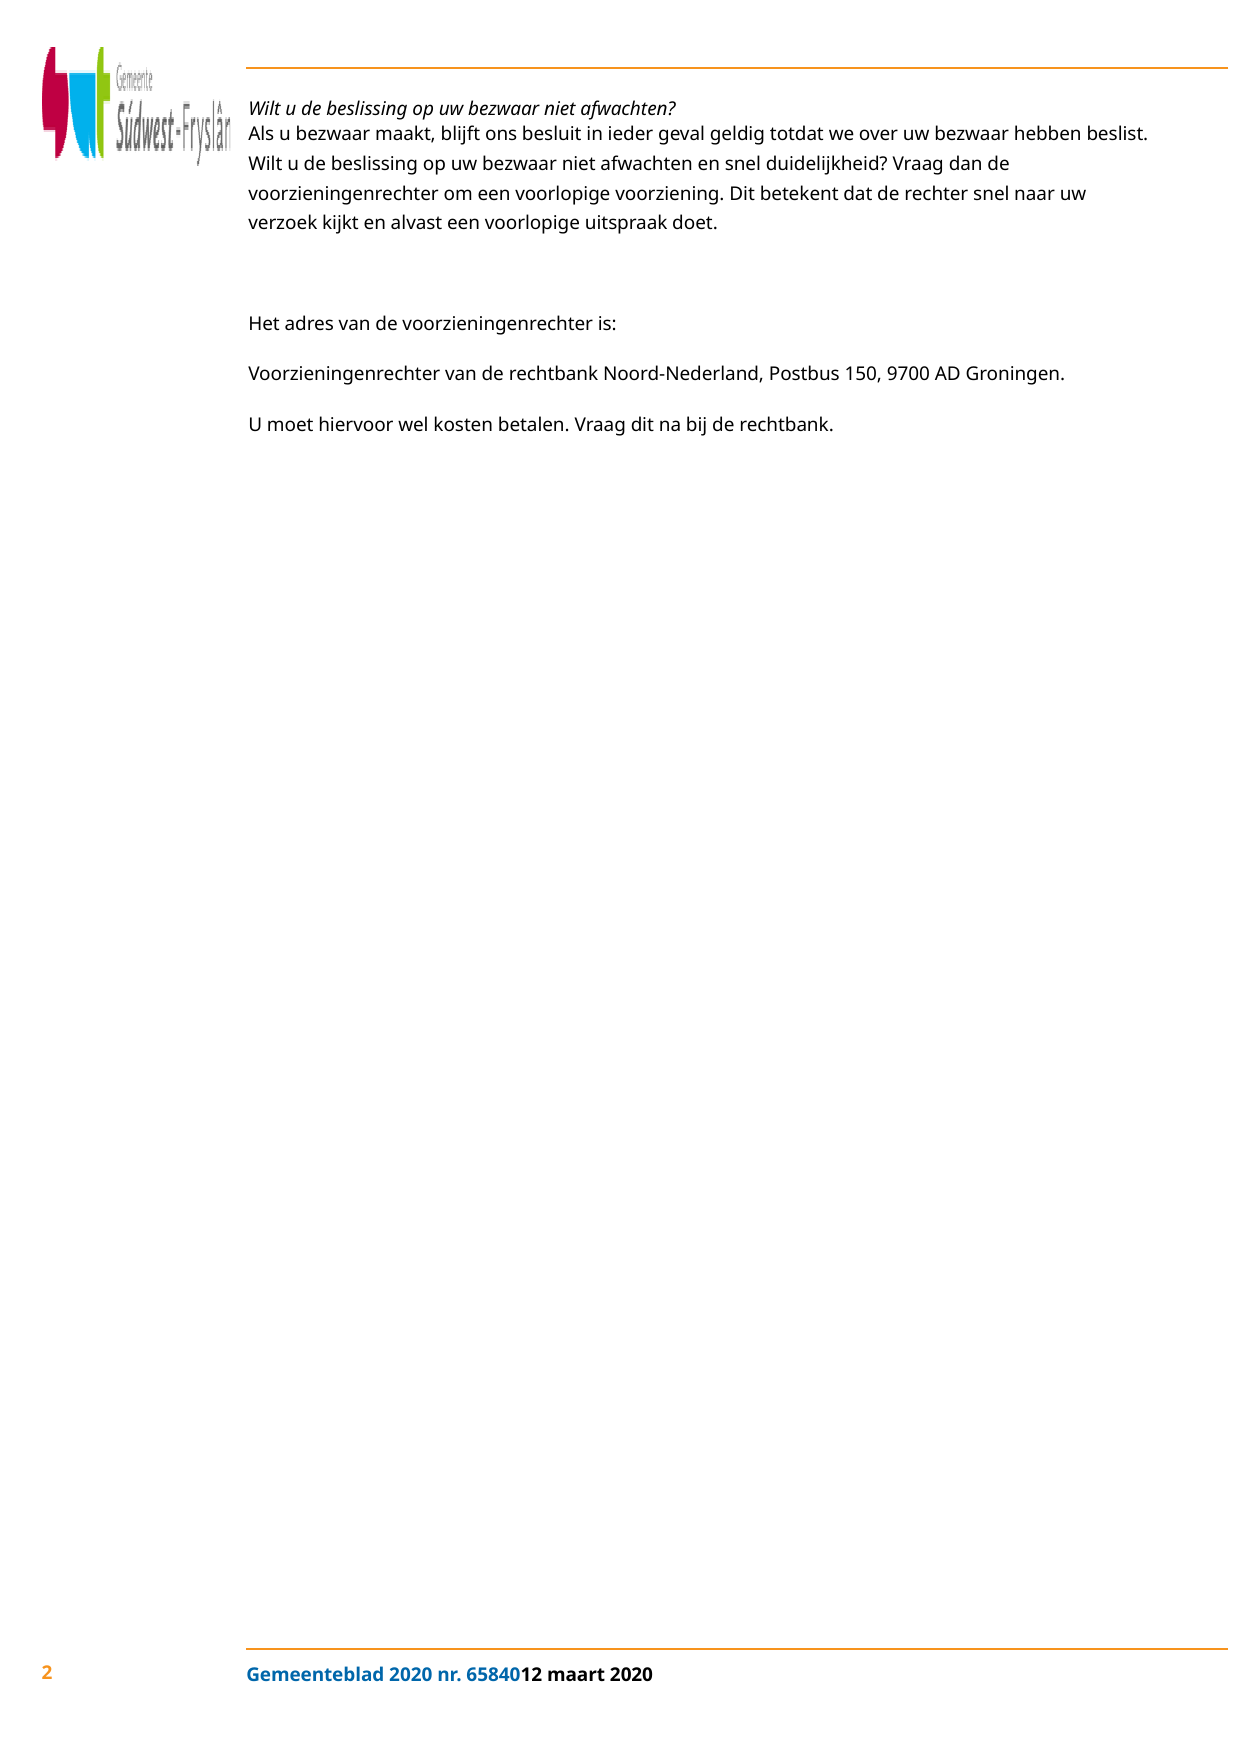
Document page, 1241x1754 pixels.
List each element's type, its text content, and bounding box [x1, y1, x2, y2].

text U moet hiervoor wel kosten betalen. Vraag dit na bij de rechtbank. [248, 411, 1152, 437]
text Als u bezwaar maakt, blijft ons besluit in ieder geval geldig totdat we over uw bezwaar hebben beslist. Wilt u de beslissing op uw bezwaar niet afwachten en snel duidelijkheid? Vraag dan de voorzieningenrechter om een voorlopige voorziening. Dit betekent dat de rechter snel naar uw verzoek kijkt en alvast een voorlopige uitspraak doet. [248, 121, 1152, 235]
text Het adres van de voorzieningenrechter is: [248, 310, 1152, 336]
picture [41, 47, 231, 172]
text Wilt u de beslissing op uw bezwaar niet afwachten? [248, 95, 1152, 121]
text Voorzieningenrechter van de rechtbank Noord-Nederland, Postbus 150, 9700 AD Groningen. [248, 361, 1152, 386]
